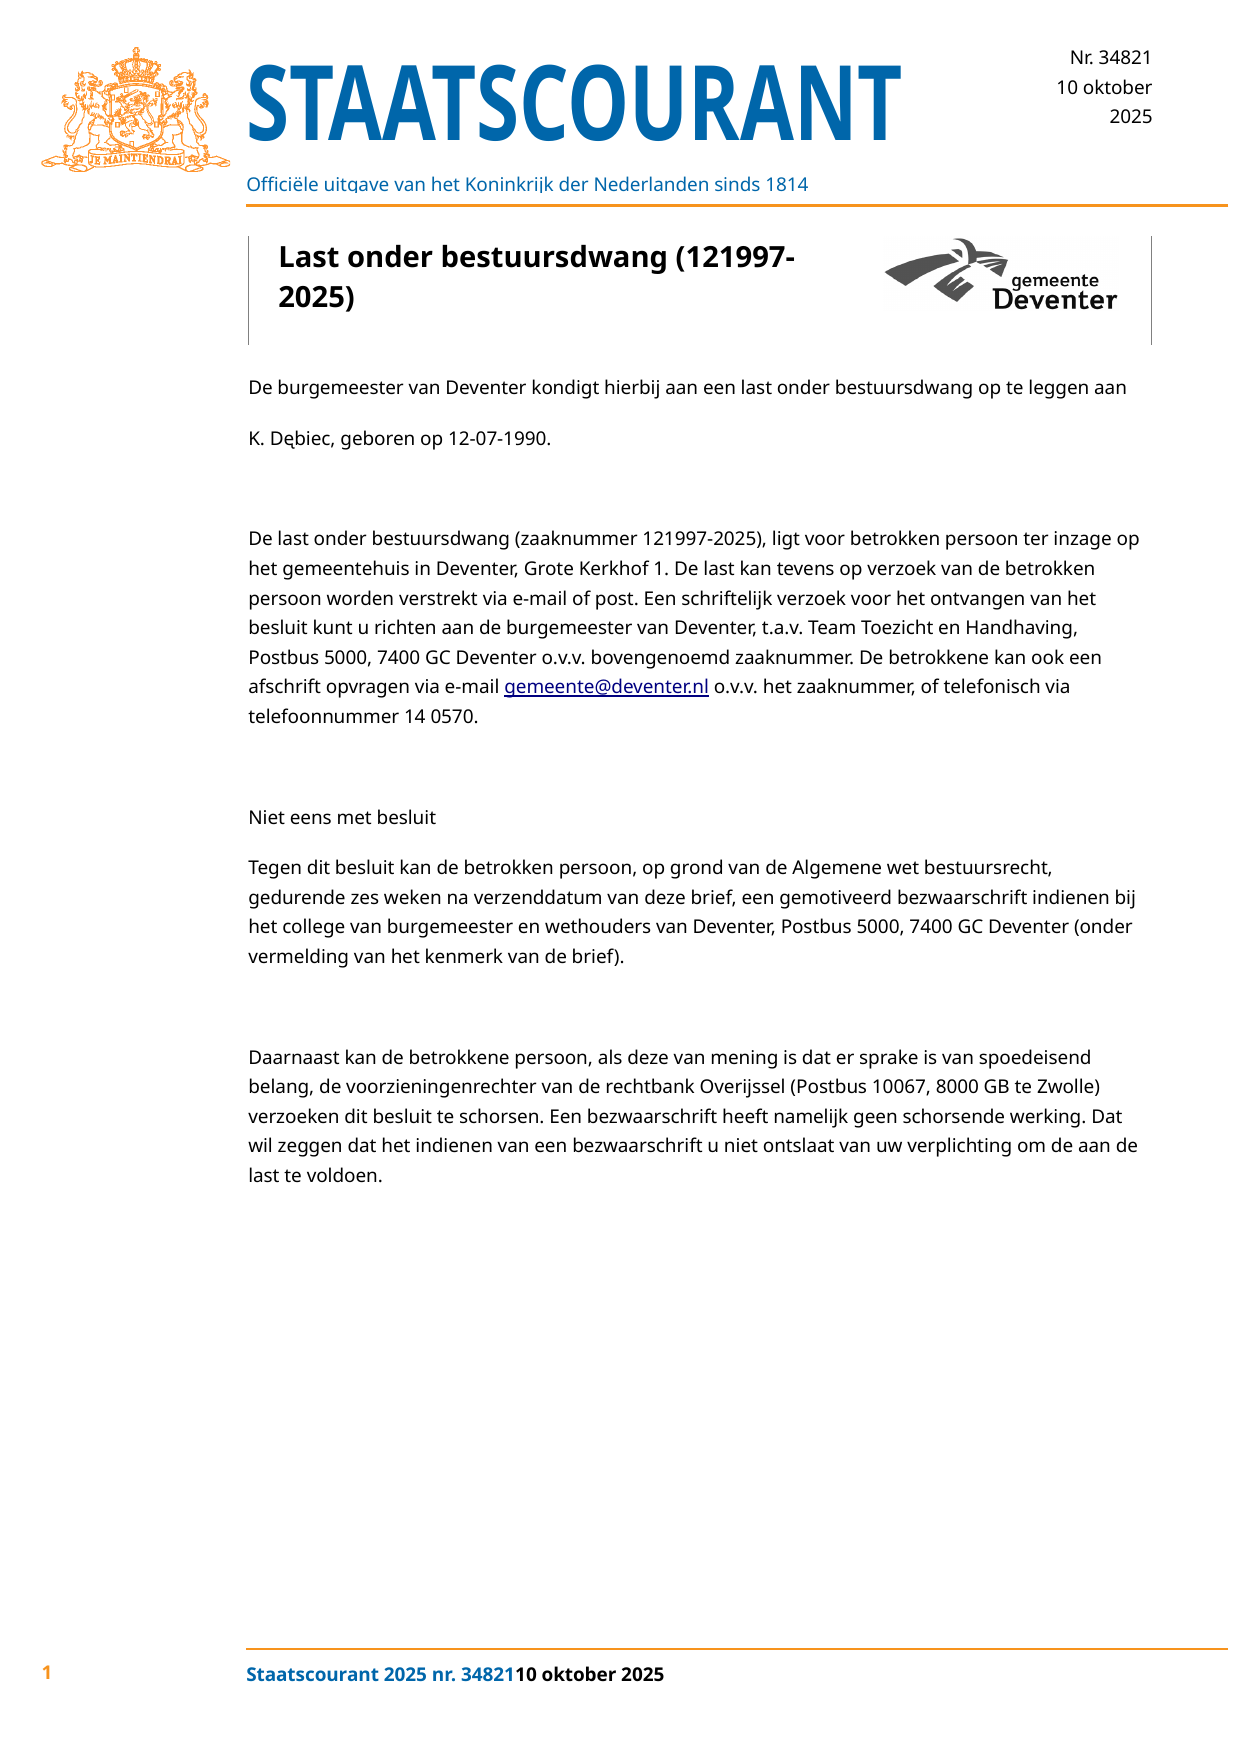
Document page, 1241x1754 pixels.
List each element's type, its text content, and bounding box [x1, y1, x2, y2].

text Tegen dit besluit kan de betrokken persoon, op grond van de Algemene wet bestuursrecht, gedurende zes weken na verzenddatum van deze brief, een gemotiveerd bezwaarschrift indienen bij het college van burgemeester en wethouders van Deventer, Postbus 5000, 7400 GC Deventer (onder vermelding van het kenmerk van de brief). [248, 854, 1152, 969]
text Niet eens met besluit [248, 804, 1152, 829]
text Daarnaast kan de betrokkene persoon, als deze van mening is dat er sprake is van spoedeisend belang, de voorzieningenrechter van de rechtbank Overijssel (Postbus 10067, 8000 GB te Zwolle) verzoeken dit besluit te schorsen. Een bezwaarschrift heeft namelijk geen schorsende werking. Dat wil zeggen dat het indienen van een bezwaarschrift u niet ontslaat van uw verplichting om de aan de last te voldoen. [248, 1044, 1152, 1188]
text De burgemeester van Deventer kondigt hierbij aan een last onder bestuursdwang op te leggen aan [248, 374, 1152, 400]
picture [882, 236, 1119, 311]
text De last onder bestuursdwang (zaaknummer 121997-2025), ligt voor betrokken persoon ter inzage op het gemeentehuis in Deventer, Grote Kerkhof 1. De last kan tevens op verzoek van de betrokken persoon worden verstrekt via e-mail of post. Een schriftelijk verzoek voor het ontvangen van het besluit kunt u richten aan de burgemeester van Deventer, t.a.v. Team Toezicht en Handhaving, Postbus 5000, 7400 GC Deventer o.v.v. bovengenoemd zaaknummer. De betrokkene kan ook een afschrift opvragen via e-mail gemeente@deventer.nl o.v.v. het zaaknummer, of telefonisch via telefoonnummer 14 0570. [248, 526, 1152, 729]
table_header [850, 236, 1151, 345]
picture [41, 47, 231, 172]
table_header Last onder bestuursdwang (121997-2025) [249, 236, 850, 345]
text K. Dᶒbiec, geboren op 12-07-1990. [248, 425, 1152, 450]
